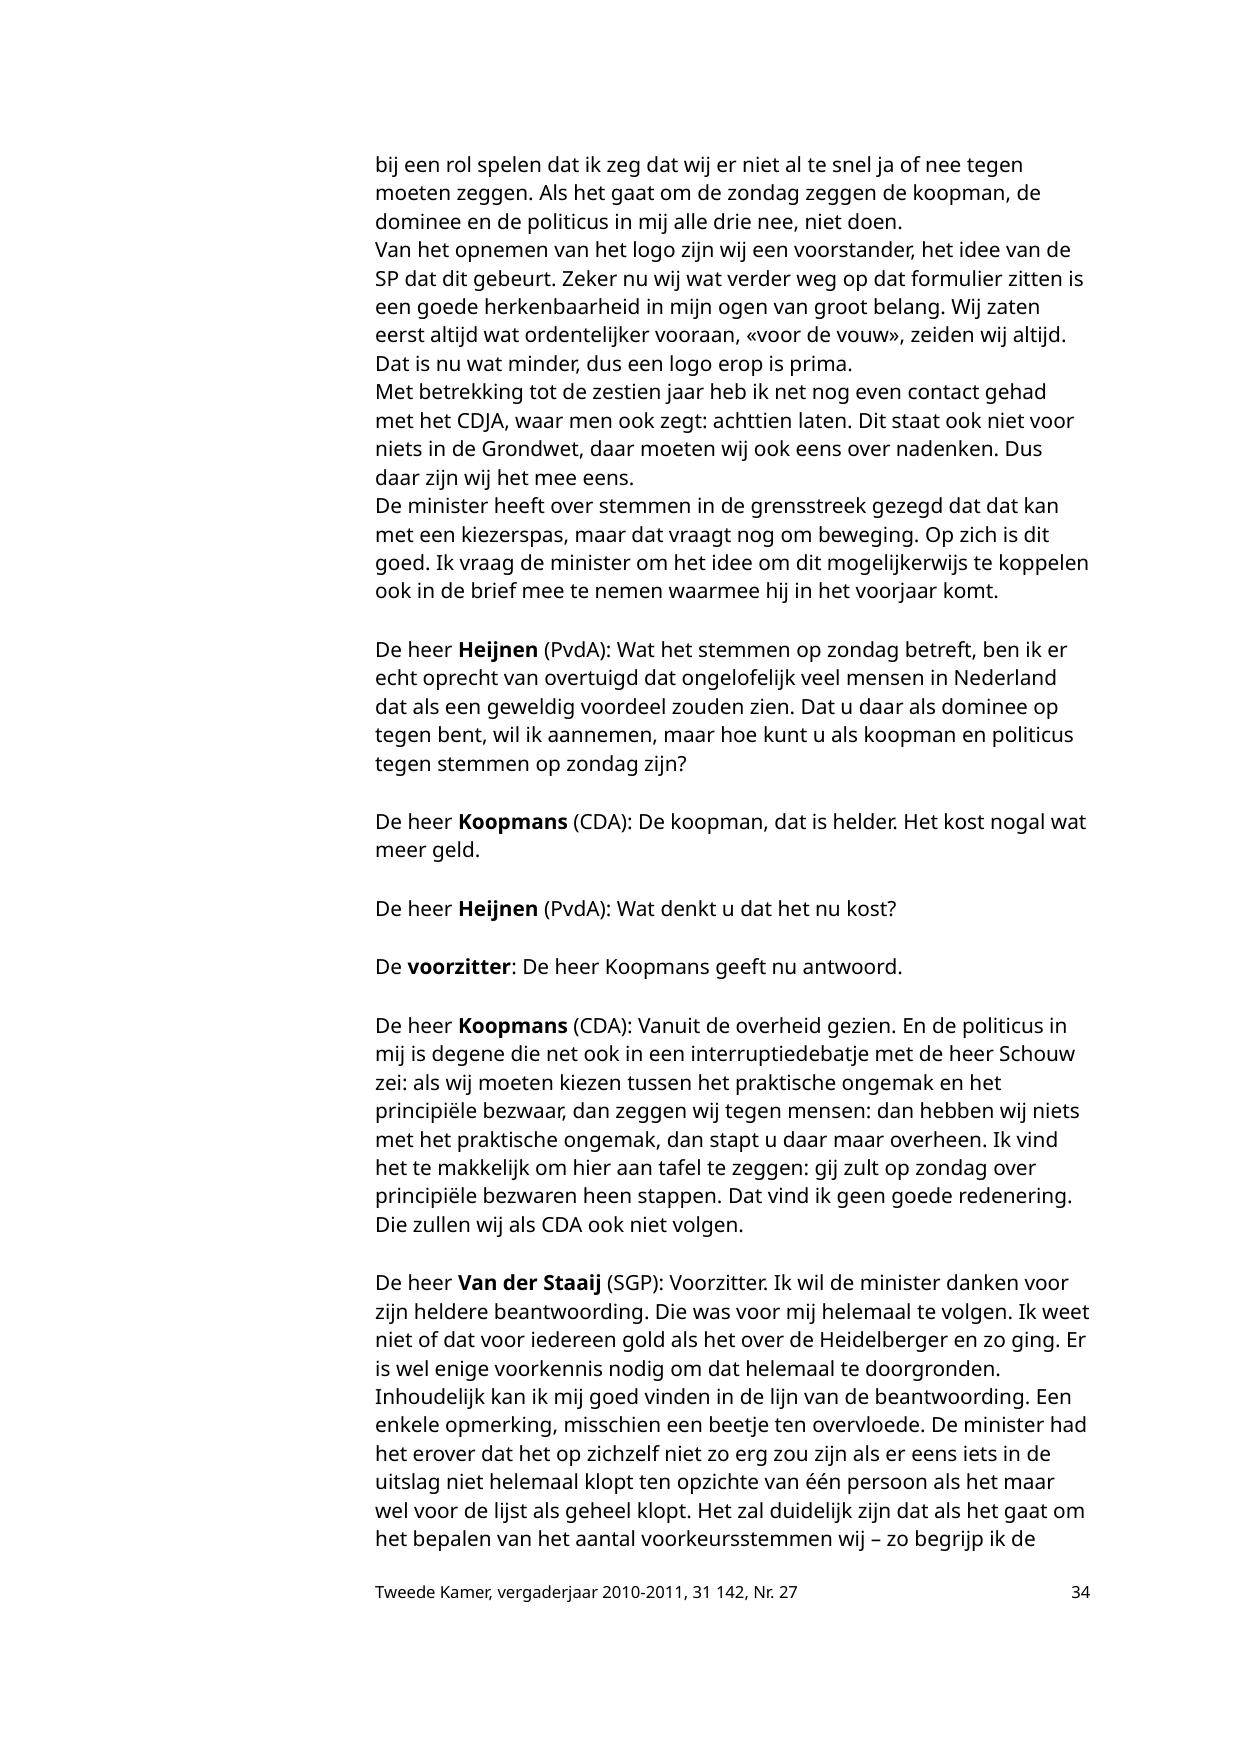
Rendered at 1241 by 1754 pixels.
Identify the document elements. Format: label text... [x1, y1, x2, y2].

text De heer Koopmans (CDA): De koopman, dat is helder. Het kost nogal wat meer geld. [375, 807, 1090, 864]
text De heer Heijnen (PvdA): Wat denkt u dat het nu kost? [375, 894, 1090, 922]
text Met betrekking tot de zestien jaar heb ik net nog even contact gehad met het CDJA, waar men ook zegt: achttien laten. Dit staat ook niet voor niets in de Grondwet, daar moeten wij ook eens over nadenken. Dus daar zijn wij het mee eens. [375, 377, 1090, 491]
text De heer Van der Staaij (SGP): Voorzitter. Ik wil de minister danken voor zijn heldere beantwoording. Die was voor mij helemaal te volgen. Ik weet niet of dat voor iedereen gold als het over de Heidelberger en zo ging. Er is wel enige voorkennis nodig om dat helemaal te doorgronden. [375, 1268, 1090, 1382]
text De heer Heijnen (PvdA): Wat het stemmen op zondag betreft, ben ik er echt oprecht van overtuigd dat ongelofelijk veel mensen in Nederland dat als een geweldig voordeel zouden zien. Dat u daar als dominee op tegen bent, wil ik aannemen, maar hoe kunt u als koopman en politicus tegen stemmen op zondag zijn? [375, 635, 1090, 777]
text De heer Koopmans (CDA): Vanuit de overheid gezien. En de politicus in mij is degene die net ook in een interruptiedebatje met de heer Schouw zei: als wij moeten kiezen tussen het praktische ongemak en het principiële bezwaar, dan zeggen wij tegen mensen: dan hebben wij niets met het praktische ongemak, dan stapt u daar maar overheen. Ik vind het te makkelijk om hier aan tafel te zeggen: gij zult op zondag over principiële bezwaren heen stappen. Dat vind ik geen goede redenering. Die zullen wij als CDA ook niet volgen. [375, 1011, 1090, 1238]
text De voorzitter: De heer Koopmans geeft nu antwoord. [375, 952, 1090, 981]
text De minister heeft over stemmen in de grensstreek gezegd dat dat kan met een kiezerspas, maar dat vraagt nog om beweging. Op zich is dit goed. Ik vraag de minister om het idee om dit mogelijkerwijs te koppelen ook in de brief mee te nemen waarmee hij in het voorjaar komt. [375, 491, 1090, 605]
text Inhoudelijk kan ik mij goed vinden in de lijn van de beantwoording. Een enkele opmerking, misschien een beetje ten overvloede. De minister had het erover dat het op zichzelf niet zo erg zou zijn als er eens iets in de uitslag niet helemaal klopt ten opzichte van één persoon als het maar wel voor de lijst als geheel klopt. Het zal duidelijk zijn dat als het gaat om het bepalen van het aantal voorkeursstemmen wij – zo begrijp ik de [375, 1382, 1090, 1553]
text Van het opnemen van het logo zijn wij een voorstander, het idee van de SP dat dit gebeurt. Zeker nu wij wat verder weg op dat formulier zitten is een goede herkenbaarheid in mijn ogen van groot belang. Wij zaten eerst altijd wat ordentelijker vooraan, «voor de vouw», zeiden wij altijd. Dat is nu wat minder, dus een logo erop is prima. [375, 235, 1090, 377]
text bij een rol spelen dat ik zeg dat wij er niet al te snel ja of nee tegen moeten zeggen. Als het gaat om de zondag zeggen de koopman, de dominee en de politicus in mij alle drie nee, niet doen. [375, 150, 1090, 235]
